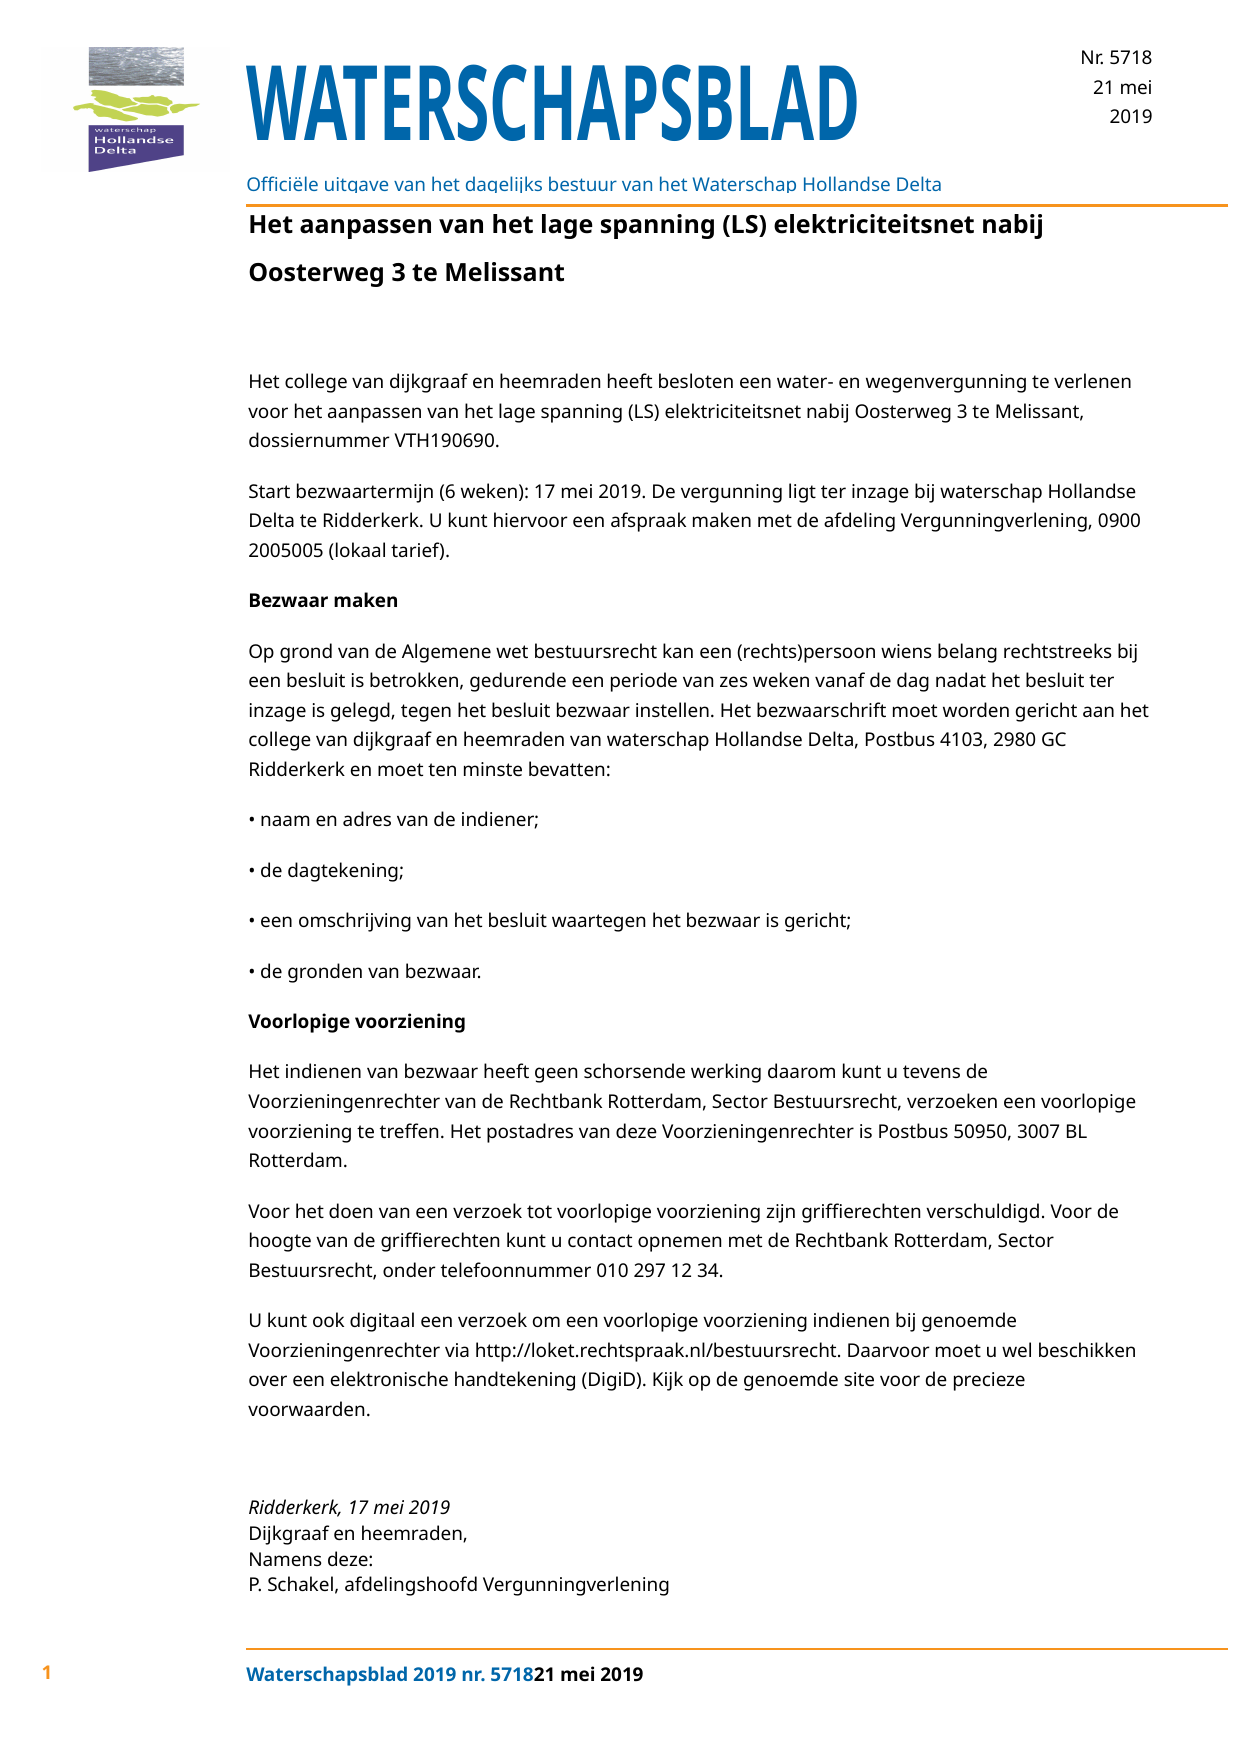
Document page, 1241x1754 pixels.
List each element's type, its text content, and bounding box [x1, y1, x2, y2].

text • de gronden van bezwaar. [248, 958, 1152, 984]
text Het indienen van bezwaar heeft geen schorsende werking daarom kunt u tevens de Voorzieningenrechter van de Rechtbank Rotterdam, Sector Bestuursrecht, verzoeken een voorlopige voorziening te treffen. Het postadres van deze Voorzieningenrechter is Postbus 50950, 3007 BL Rotterdam. [248, 1059, 1152, 1173]
text Ridderkerk, 17 mei 2019 [248, 1494, 1152, 1520]
text Start bezwaartermijn (6 weken): 17 mei 2019. De vergunning ligt ter inzage bij waterschap Hollandse Delta te Ridderkerk. U kunt hiervoor een afspraak maken met de afdeling Vergunningverlening, 0900 2005005 (lokaal tarief). [248, 478, 1152, 563]
picture [41, 47, 231, 172]
text Het aanpassen van het lage spanning (LS) elektriciteitsnet nabij Oosterweg 3 te Melissant [248, 207, 1152, 288]
text Dijkgraaf en heemraden, [248, 1520, 1152, 1546]
text P. Schakel, afdelingshoofd Vergunningverlening [248, 1572, 1152, 1597]
text Namens deze: [248, 1546, 1152, 1572]
text Op grond van de Algemene wet bestuursrecht kan een (rechts)persoon wiens belang rechtstreeks bij een besluit is betrokken, gedurende een periode van zes weken vanaf de dag nadat het besluit ter inzage is gelegd, tegen het besluit bezwaar instellen. Het bezwaarschrift moet worden gericht aan het college van dijkgraaf en heemraden van waterschap Hollandse Delta, Postbus 4103, 2980 GC Ridderkerk en moet ten minste bevatten: [248, 638, 1152, 782]
text U kunt ook digitaal een verzoek om een voorlopige voorziening indienen bij genoemde Voorzieningenrechter via http://loket.rechtspraak.nl/bestuursrecht. Daarvoor moet u wel beschikken over een elektronische handtekening (DigiD). Kijk op de genoemde site voor de precieze voorwaarden. [248, 1307, 1152, 1422]
text Voor het doen van een verzoek tot voorlopige voorziening zijn griffierechten verschuldigd. Voor de hoogte van de griffierechten kunt u contact opnemen met de Rechtbank Rotterdam, Sector Bestuursrecht, onder telefoonnummer 010 297 12 34. [248, 1198, 1152, 1283]
text Het college van dijkgraaf en heemraden heeft besloten een water- en wegenvergunning te verlenen voor het aanpassen van het lage spanning (LS) elektriciteitsnet nabij Oosterweg 3 te Melissant, dossiernummer VTH190690. [248, 368, 1152, 453]
text Bezwaar maken [248, 587, 1152, 613]
text Voorlopige voorziening [248, 1008, 1152, 1034]
text • naam en adres van de indiener; [248, 807, 1152, 832]
text • een omschrijving van het besluit waartegen het bezwaar is gericht; [248, 907, 1152, 933]
text • de dagtekening; [248, 857, 1152, 883]
